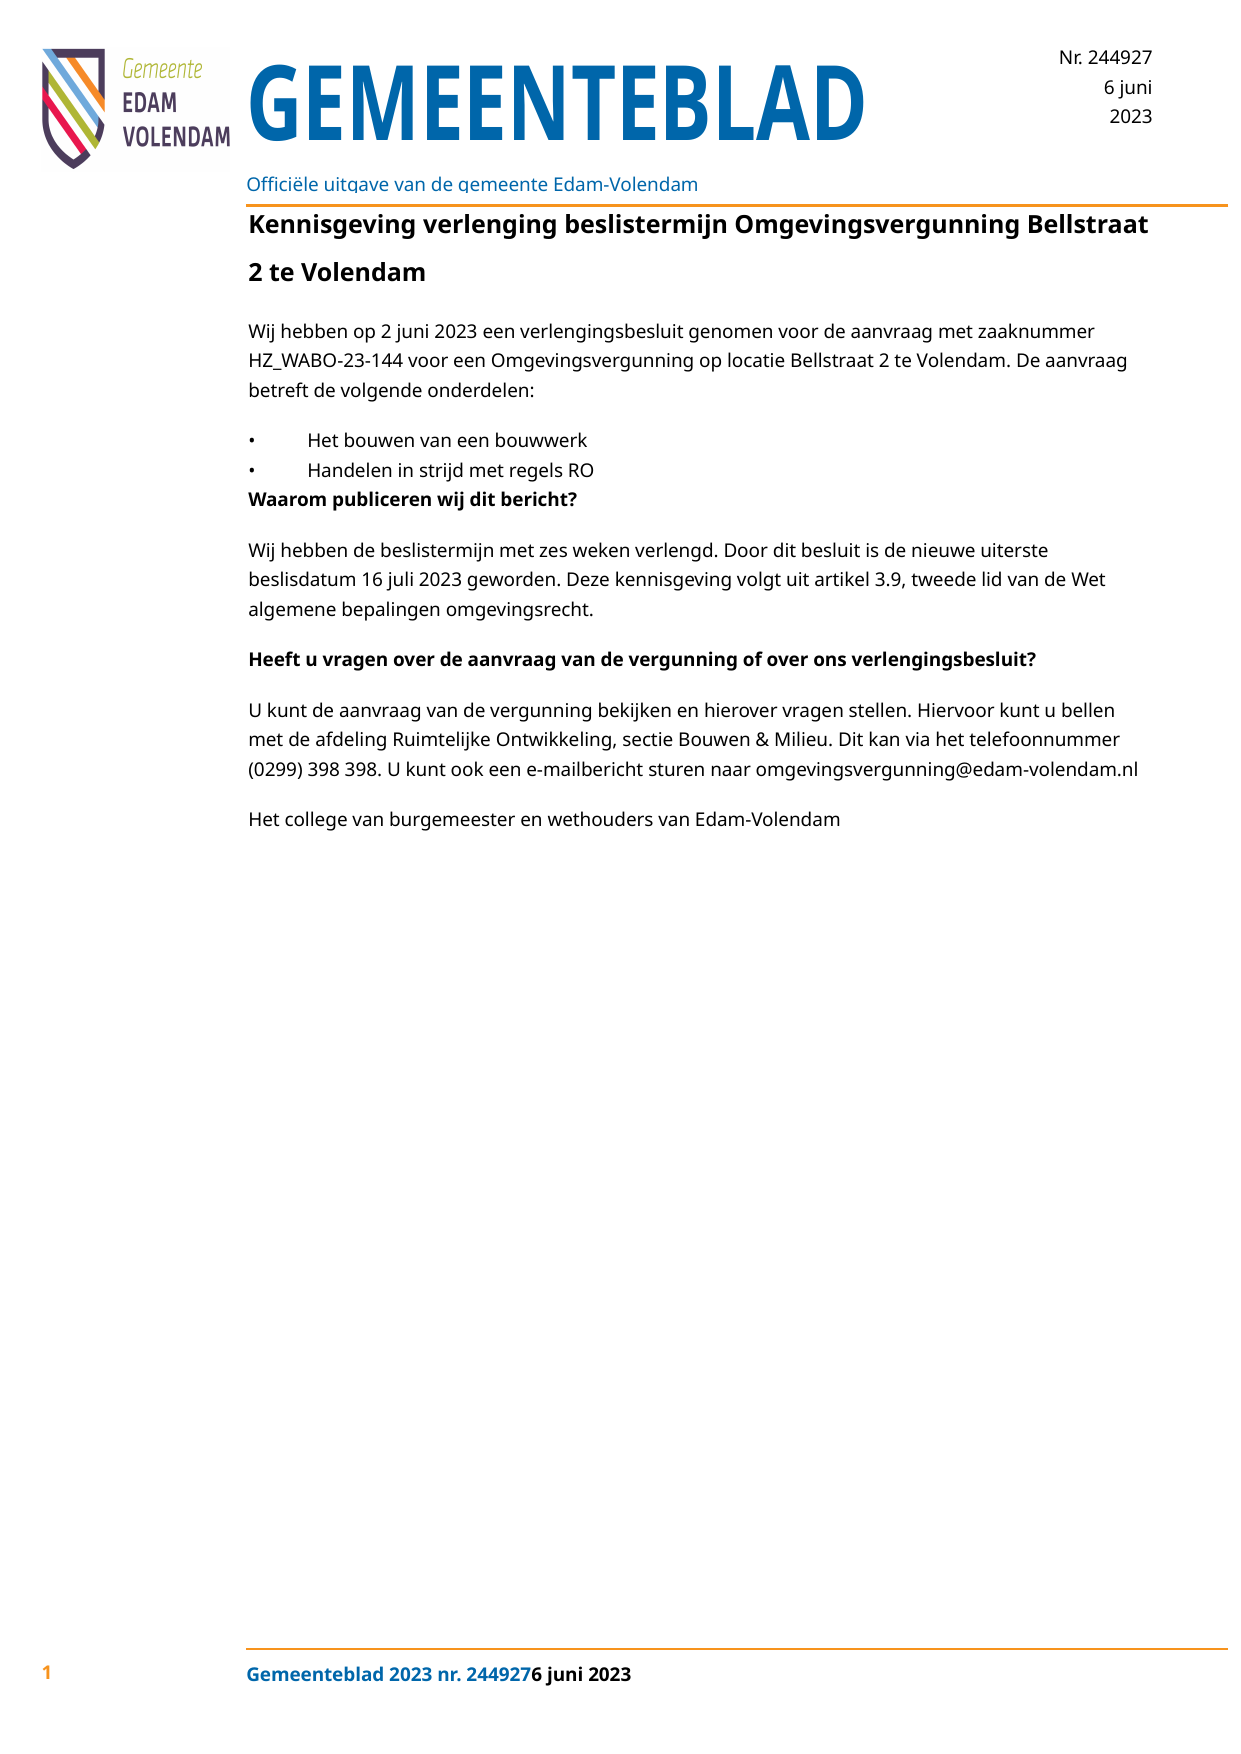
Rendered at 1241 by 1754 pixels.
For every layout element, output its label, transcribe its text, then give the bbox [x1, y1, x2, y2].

list Handelen in strijd met regels RO [248, 457, 1152, 483]
list Het bouwen van een bouwwerk [248, 427, 1152, 453]
text Kennisgeving verlenging beslistermijn Omgevingsvergunning Bellstraat 2 te Volendam [248, 207, 1152, 288]
picture [41, 47, 231, 172]
text Wij hebben de beslistermijn met zes weken verlengd. Door dit besluit is de nieuwe uiterste beslisdatum 16 juli 2023 geworden. Deze kennisgeving volgt uit artikel 3.9, tweede lid van de Wet algemene bepalingen omgevingsrecht. [248, 537, 1152, 622]
text Heeft u vragen over de aanvraag van de vergunning of over ons verlengingsbesluit? [248, 647, 1152, 672]
text U kunt de aanvraag van de vergunning bekijken en hierover vragen stellen. Hiervoor kunt u bellen met de afdeling Ruimtelijke Ontwikkeling, sectie Bouwen & Milieu. Dit kan via het telefoonnummer (0299) 398 398. U kunt ook een e-mailbericht sturen naar omgevingsvergunning@edam-volendam.nl [248, 697, 1152, 782]
text Waarom publiceren wij dit bericht? [248, 487, 1152, 512]
text Wij hebben op 2 juni 2023 een verlengingsbesluit genomen voor de aanvraag met zaaknummer HZ_WABO-23-144 voor een Omgevingsvergunning op locatie Bellstraat 2 te Volendam. De aanvraag betreft de volgende onderdelen: [248, 318, 1152, 403]
text Het college van burgemeester en wethouders van Edam-Volendam [248, 807, 1152, 832]
